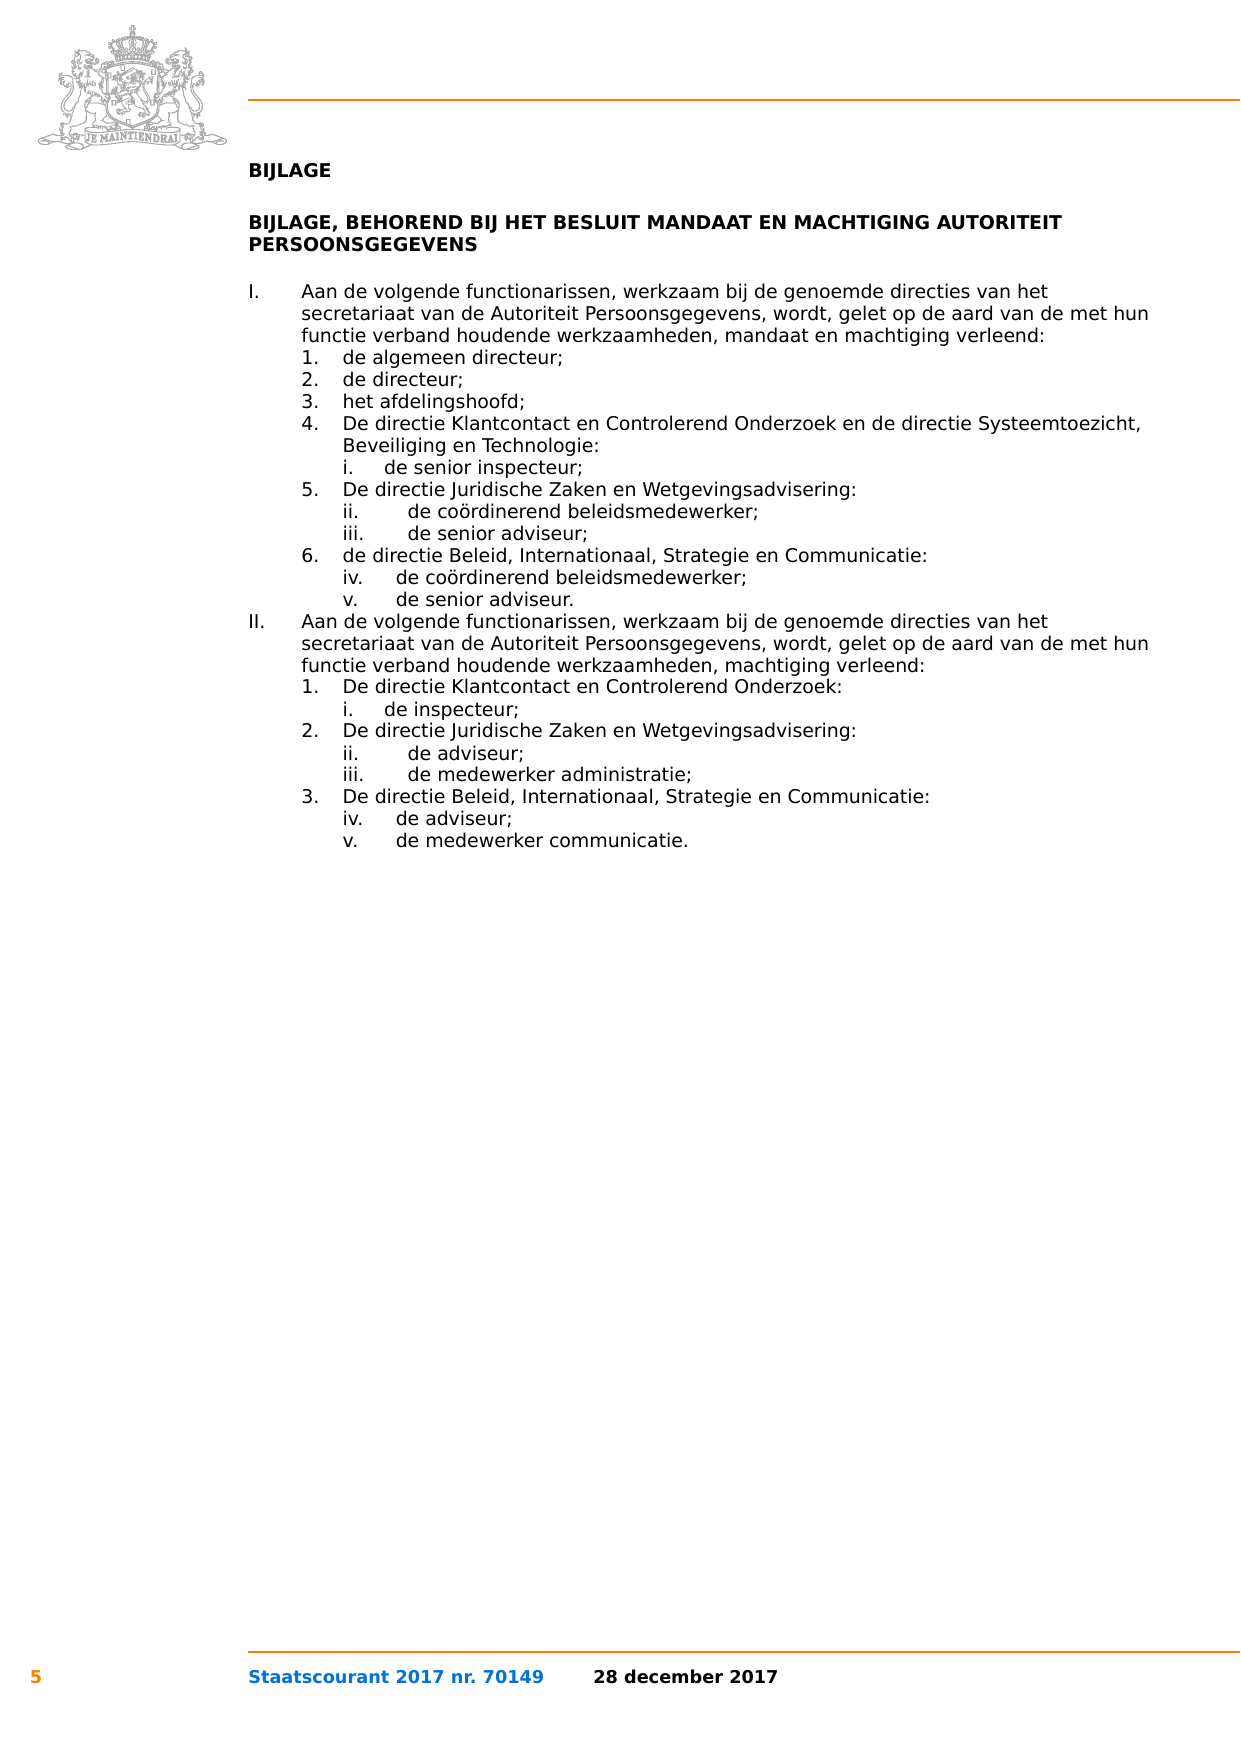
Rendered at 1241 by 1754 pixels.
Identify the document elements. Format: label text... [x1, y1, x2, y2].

text iv. de coördinerend beleidsmedewerker; [342, 567, 1163, 588]
text iii. de medewerker administratie; [342, 764, 1163, 786]
text 5. De directie Juridische Zaken en Wetgevingsadvisering: [301, 479, 1163, 501]
text 3. het afdelingshoofd; [301, 391, 1163, 413]
text iii. de senior adviseur; [342, 523, 1163, 544]
text i. de senior inspecteur; [342, 457, 1163, 479]
text v. de medewerker communicatie. [342, 830, 1163, 852]
subtitle BIJLAGE, BEHOREND BIJ HET BESLUIT MANDAAT EN MACHTIGING AUTORITEIT PERSOONSGEGEVENS [248, 212, 1163, 256]
text 1. de algemeen directeur; [301, 347, 1163, 369]
text 1. De directie Klantcontact en Controlerend Onderzoek: [301, 676, 1163, 698]
text iv. de adviseur; [342, 808, 1163, 830]
text ii. de coördinerend beleidsmedewerker; [342, 501, 1163, 523]
text 2. De directie Juridische Zaken en Wetgevingsadvisering: [301, 720, 1163, 742]
text i. de inspecteur; [342, 698, 1163, 720]
text 2. de directeur; [301, 369, 1163, 391]
text 3. De directie Beleid, Internationaal, Strategie en Communicatie: [301, 786, 1163, 808]
text 6. de directie Beleid, Internationaal, Strategie en Communicatie: [301, 544, 1163, 567]
text II. Aan de volgende functionarissen, werkzaam bij de genoemde directies van het secretariaat van de Autoriteit Persoonsgegevens, wordt, gelet op de aard van de met hun functie verband houdende werkzaamheden, machtiging verleend: [248, 611, 1163, 676]
text v. de senior adviseur. [342, 588, 1163, 611]
text I. Aan de volgende functionarissen, werkzaam bij de genoemde directies van het secretariaat van de Autoriteit Persoonsgegevens, wordt, gelet op de aard van de met hun functie verband houdende werkzaamheden, mandaat en machtiging verleend: [248, 281, 1163, 347]
text ii. de adviseur; [342, 742, 1163, 764]
subtitle BIJLAGE [248, 160, 1163, 182]
text 4. De directie Klantcontact en Controlerend Onderzoek en de directie Systeemtoezicht, Beveiliging en Technologie: [301, 413, 1163, 457]
picture [38, 25, 227, 150]
